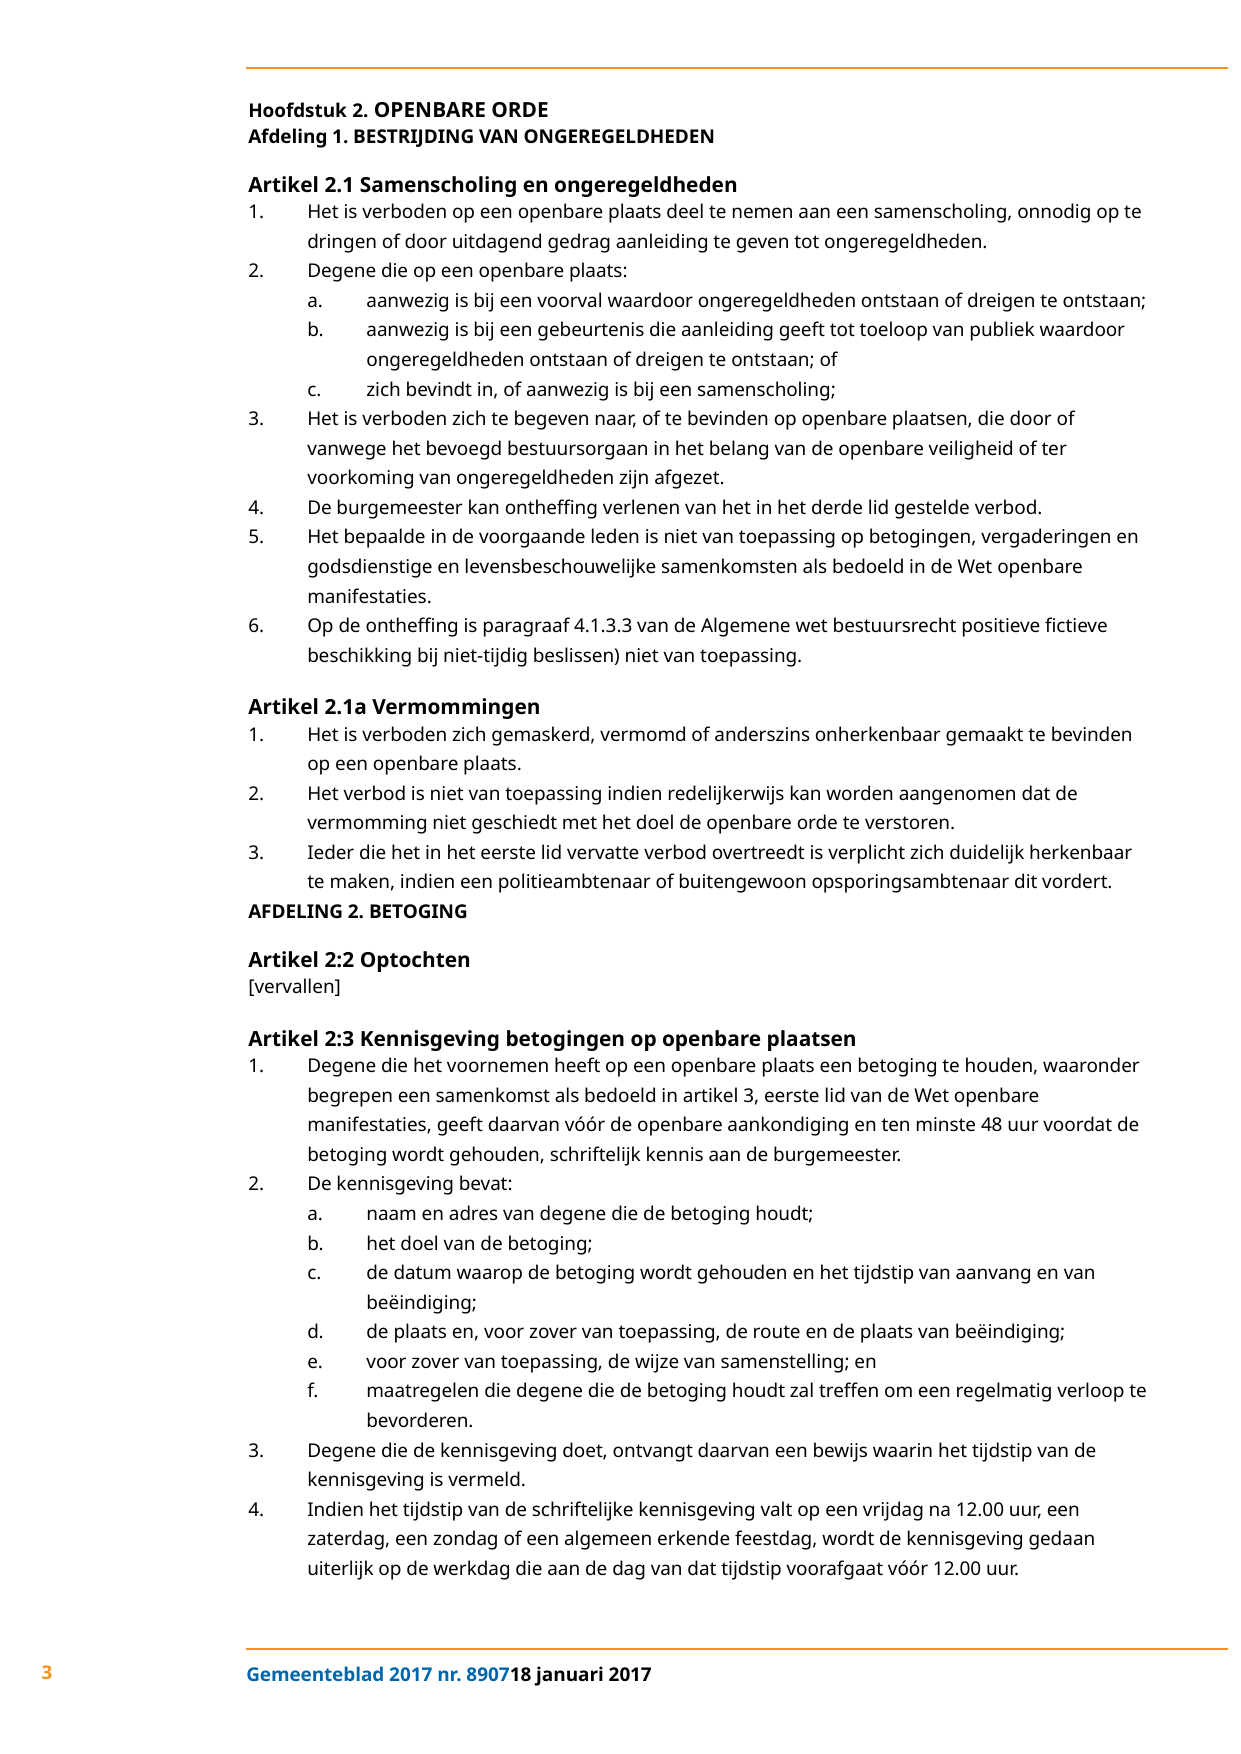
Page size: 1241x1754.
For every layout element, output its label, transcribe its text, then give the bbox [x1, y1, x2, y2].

list Degene die de kennisgeving doet, ontvangt daarvan een bewijs waarin het tijdstip van de kennisgeving is vermeld. [248, 1437, 1152, 1492]
text Artikel 2:2 Optochten [248, 945, 1152, 973]
list het doel van de betoging; [307, 1230, 1152, 1255]
list aanwezig is bij een voorval waardoor ongeregeldheden ontstaan of dreigen te ontstaan; [307, 287, 1152, 313]
list Op de ontheffing is paragraaf 4.1.3.3 van de Algemene wet bestuursrecht positieve fictieve beschikking bij niet-tijdig beslissen) niet van toepassing. [248, 612, 1152, 668]
list Indien het tijdstip van de schriftelijke kennisgeving valt op een vrijdag na 12.00 uur, een zaterdag, een zondag of een algemeen erkende feestdag, wordt de kennisgeving gedaan uiterlijk op de werkdag die aan de dag van dat tijdstip voorafgaat vóór 12.00 uur. [248, 1496, 1152, 1581]
text Artikel 2.1a Vermommingen [248, 692, 1152, 721]
list naam en adres van degene die de betoging houdt; [307, 1200, 1152, 1226]
list Het bepaalde in de voorgaande leden is niet van toepassing op betogingen, vergaderingen en godsdienstige en levensbeschouwelijke samenkomsten als bedoeld in de Wet openbare manifestaties. [248, 524, 1152, 608]
list Ieder die het in het eerste lid vervatte verbod overtreedt is verplicht zich duidelijk herkenbaar te maken, indien een politieambtenaar of buitengewoon opsporingsambtenaar dit vordert. [248, 839, 1152, 894]
picture [41, 47, 231, 172]
list aanwezig is bij een gebeurtenis die aanleiding geeft tot toeloop van publiek waardoor ongeregeldheden ontstaan of dreigen te ontstaan; of [307, 317, 1152, 372]
list Het is verboden op een openbare plaats deel te nemen aan een samenscholing, onnodig op te dringen of door uitdagend gedrag aanleiding te geven tot ongeregeldheden. [248, 198, 1152, 253]
list Het is verboden zich gemaskerd, vermomd of anderszins onherkenbaar gemaakt te bevinden op een openbare plaats. [248, 721, 1152, 776]
list Degene die op een openbare plaats: [248, 257, 1152, 283]
text Afdeling 1. BESTRIJDING VAN ONGEREGELDHEDEN [248, 123, 1152, 149]
list de plaats en, voor zover van toepassing, de route en de plaats van beëindiging; [307, 1318, 1152, 1344]
text AFDELING 2. BETOGING [248, 898, 1152, 924]
text Artikel 2.1 Samenscholing en ongeregeldheden [248, 170, 1152, 198]
text Artikel 2:3 Kennisgeving betogingen op openbare plaatsen [248, 1024, 1152, 1052]
list voor zover van toepassing, de wijze van samenstelling; en [307, 1348, 1152, 1374]
list Het is verboden zich te begeven naar, of te bevinden op openbare plaatsen, die door of vanwege het bevoegd bestuursorgaan in het belang van de openbare veiligheid of ter voorkoming van ongeregeldheden zijn afgezet. [248, 405, 1152, 490]
list zich bevindt in, of aanwezig is bij een samenscholing; [307, 376, 1152, 401]
list maatregelen die degene die de betoging houdt zal treffen om een regelmatig verloop te bevorderen. [307, 1378, 1152, 1433]
list Het verbod is niet van toepassing indien redelijkerwijs kan worden aangenomen dat de vermomming niet geschiedt met het doel de openbare orde te verstoren. [248, 780, 1152, 835]
list de datum waarop de betoging wordt gehouden en het tijdstip van aanvang en van beëindiging; [307, 1259, 1152, 1314]
text [vervallen] [248, 973, 1152, 999]
list De kennisgeving bevat: [248, 1171, 1152, 1196]
text Hoofdstuk 2. OPENBARE ORDE [248, 95, 1152, 123]
list De burgemeester kan ontheffing verlenen van het in het derde lid gestelde verbod. [248, 494, 1152, 520]
list Degene die het voornemen heeft op een openbare plaats een betoging te houden, waaronder begrepen een samenkomst als bedoeld in artikel 3, eerste lid van de Wet openbare manifestaties, geeft daarvan vóór de openbare aankondiging en ten minste 48 uur voordat de betoging wordt gehouden, schriftelijk kennis aan de burgemeester. [248, 1052, 1152, 1167]
